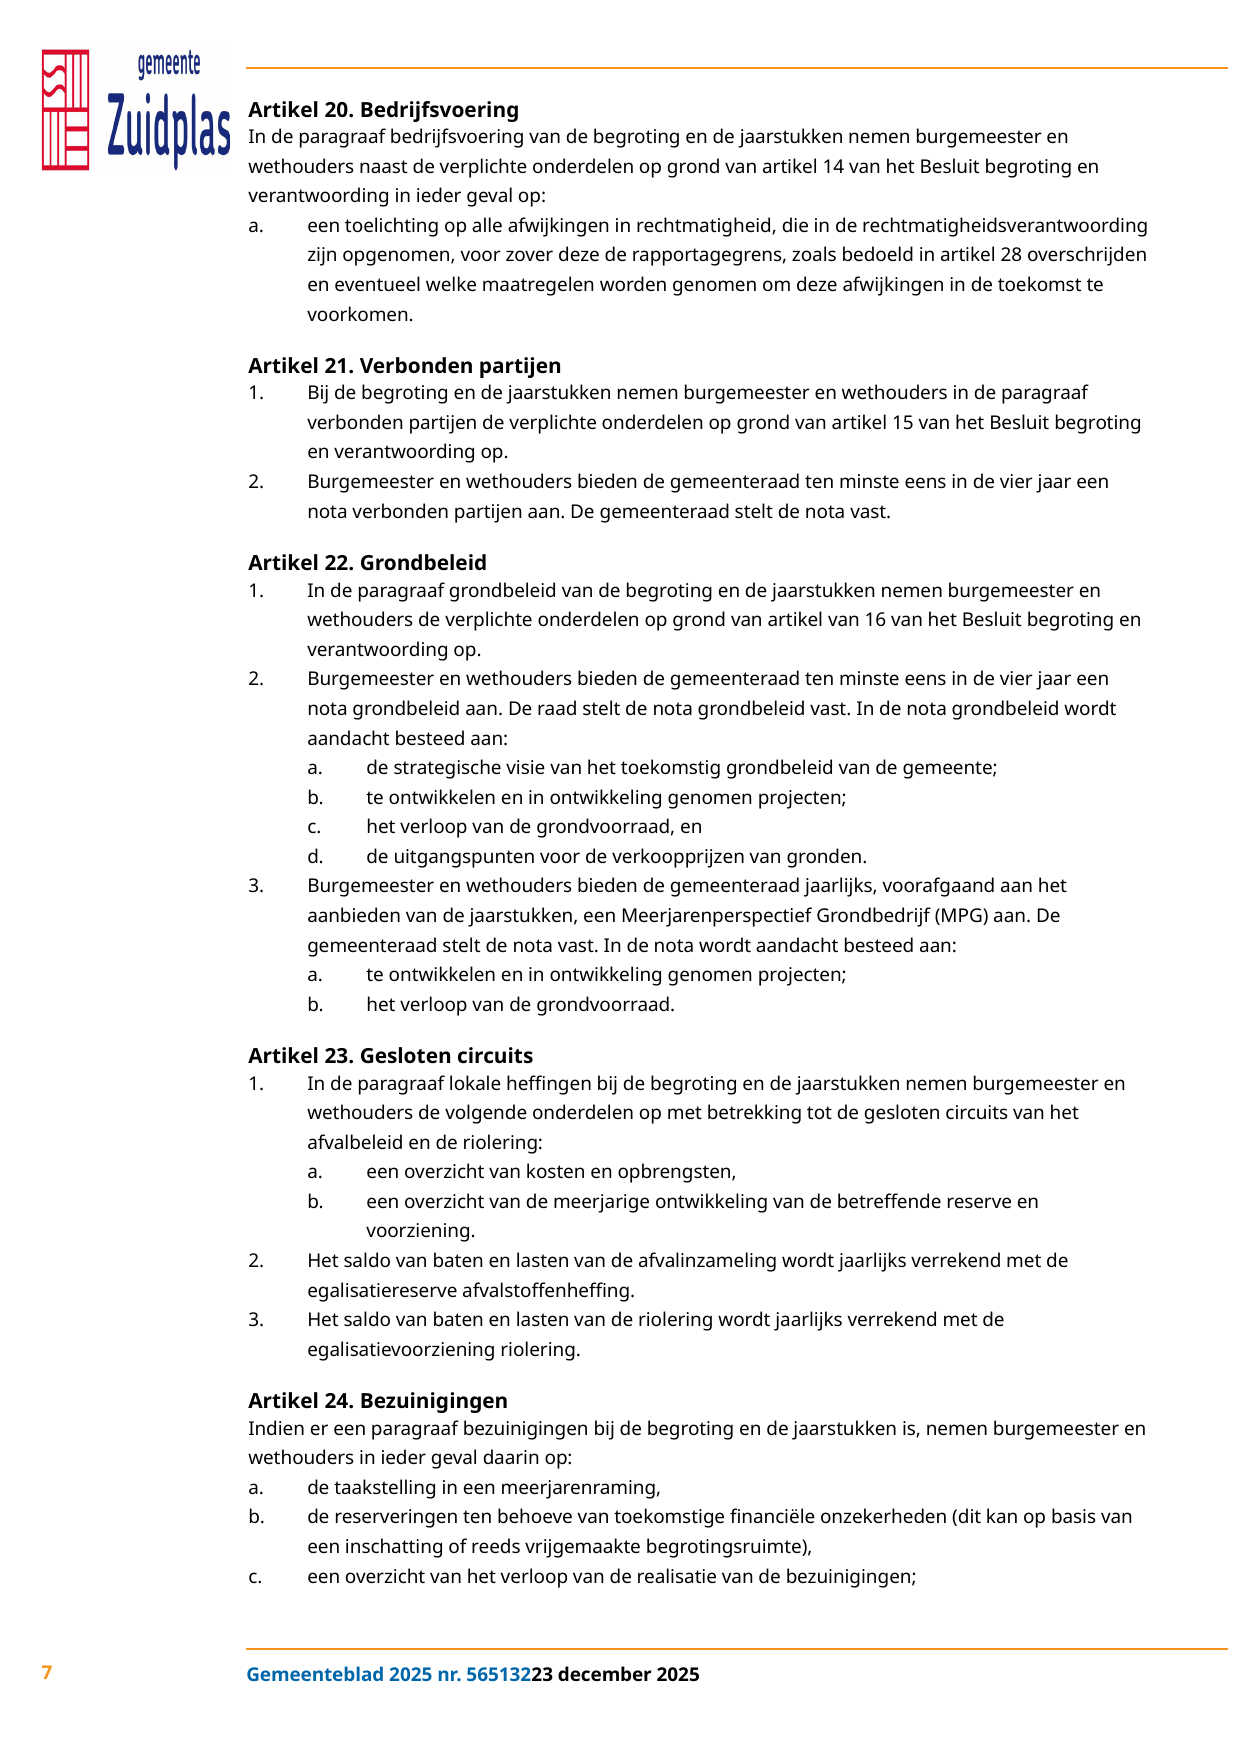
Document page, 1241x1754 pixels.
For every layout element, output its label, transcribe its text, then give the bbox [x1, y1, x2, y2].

text Artikel 22. Grondbeleid [248, 548, 1152, 577]
text Indien er een paragraaf bezuinigingen bij de begroting en de jaarstukken is, nemen burgemeester en wethouders in ieder geval daarin op: [248, 1415, 1152, 1470]
list In de paragraaf grondbeleid van de begroting en de jaarstukken nemen burgemeester en wethouders de verplichte onderdelen op grond van artikel van 16 van het Besluit begroting en verantwoording op. [248, 577, 1152, 662]
text Artikel 20. Bedrijfsvoering [248, 95, 1152, 123]
list een toelichting op alle afwijkingen in rechtmatigheid, die in de rechtmatigheidsverantwoording zijn opgenomen, voor zover deze de rapportagegrens, zoals bedoeld in artikel 28 overschrijden en eventueel welke maatregelen worden genomen om deze afwijkingen in de toekomst te voorkomen. [248, 212, 1152, 326]
text Artikel 24. Bezuinigingen [248, 1386, 1152, 1415]
list het verloop van de grondvoorraad, en [307, 813, 1152, 839]
list Burgemeester en wethouders bieden de gemeenteraad ten minste eens in de vier jaar een nota verbonden partijen aan. De gemeenteraad stelt de nota vast. [248, 468, 1152, 524]
text In de paragraaf bedrijfsvoering van de begroting en de jaarstukken nemen burgemeester en wethouders naast de verplichte onderdelen op grond van artikel 14 van het Besluit begroting en verantwoording in ieder geval op: [248, 123, 1152, 208]
list een overzicht van het verloop van de realisatie van de bezuinigingen; [248, 1563, 1152, 1588]
list de uitgangspunten voor de verkoopprijzen van gronden. [307, 843, 1152, 869]
list Burgemeester en wethouders bieden de gemeenteraad jaarlijks, voorafgaand aan het aanbieden van de jaarstukken, een Meerjarenperspectief Grondbedrijf (MPG) aan. De gemeenteraad stelt de nota vast. In de nota wordt aandacht besteed aan: [248, 873, 1152, 957]
list In de paragraaf lokale heffingen bij de begroting en de jaarstukken nemen burgemeester en wethouders de volgende onderdelen op met betrekking tot de gesloten circuits van het afvalbeleid en de riolering: [248, 1070, 1152, 1155]
list de taakstelling in een meerjarenraming, [248, 1474, 1152, 1500]
picture [41, 47, 231, 172]
list de reserveringen ten behoeve van toekomstige financiële onzekerheden (dit kan op basis van een inschatting of reeds vrijgemaakte begrotingsruimte), [248, 1504, 1152, 1559]
list Het saldo van baten en lasten van de riolering wordt jaarlijks verrekend met de egalisatievoorziening riolering. [248, 1306, 1152, 1362]
list de strategische visie van het toekomstig grondbeleid van de gemeente; [307, 754, 1152, 780]
list te ontwikkelen en in ontwikkeling genomen projecten; [307, 961, 1152, 987]
list een overzicht van de meerjarige ontwikkeling van de betreffende reserve en voorziening. [307, 1188, 1152, 1243]
text Artikel 21. Verbonden partijen [248, 351, 1152, 379]
text Artikel 23. Gesloten circuits [248, 1041, 1152, 1070]
list te ontwikkelen en in ontwikkeling genomen projecten; [307, 784, 1152, 809]
list Bij de begroting en de jaarstukken nemen burgemeester en wethouders in de paragraaf verbonden partijen de verplichte onderdelen op grond van artikel 15 van het Besluit begroting en verantwoording op. [248, 379, 1152, 464]
list het verloop van de grondvoorraad. [307, 991, 1152, 1017]
list Het saldo van baten en lasten van de afvalinzameling wordt jaarlijks verrekend met de egalisatiereserve afvalstoffenheffing. [248, 1247, 1152, 1303]
list Burgemeester en wethouders bieden de gemeenteraad ten minste eens in de vier jaar een nota grondbeleid aan. De raad stelt de nota grondbeleid vast. In de nota grondbeleid wordt aandacht besteed aan: [248, 666, 1152, 750]
list een overzicht van kosten en opbrengsten, [307, 1158, 1152, 1184]
